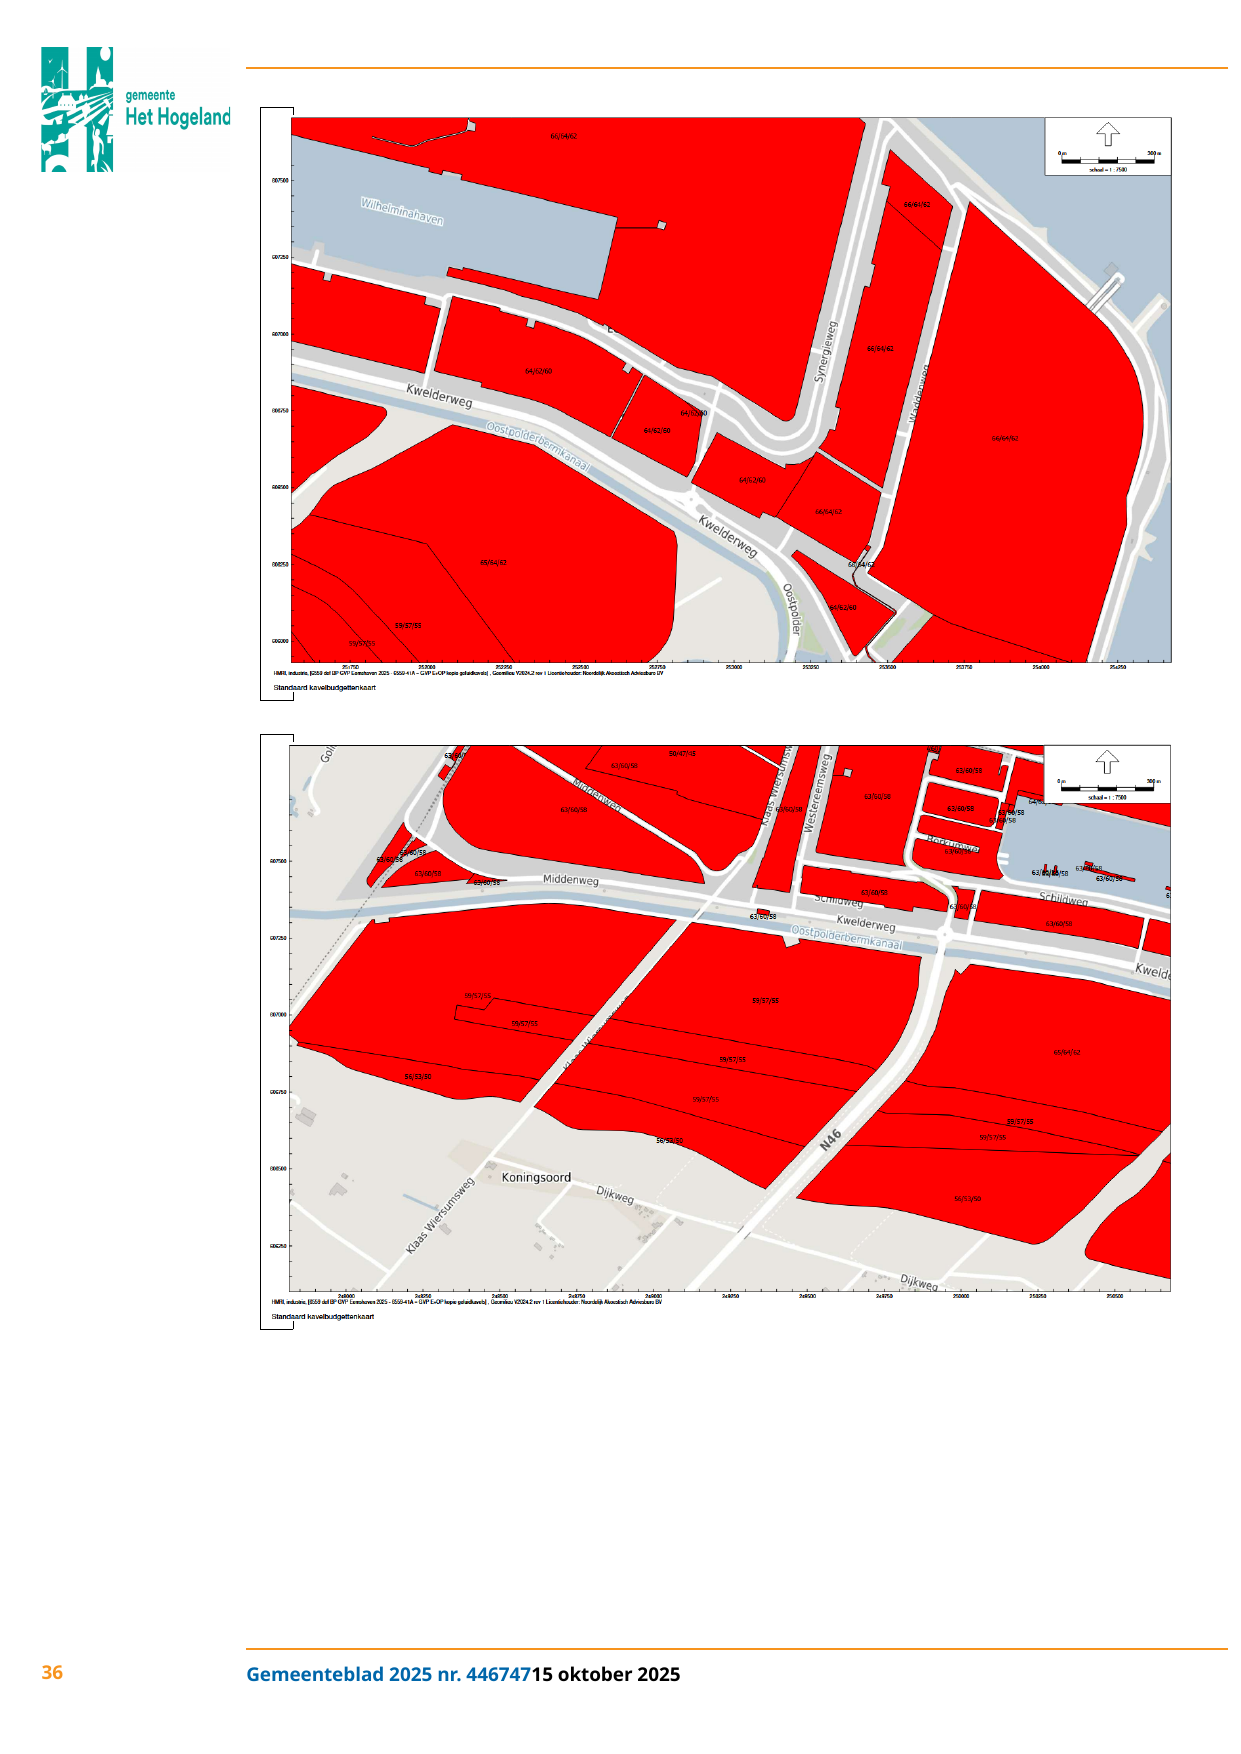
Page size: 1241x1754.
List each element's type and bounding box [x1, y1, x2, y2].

picture [41, 47, 231, 172]
picture [268, 115, 1173, 692]
picture [268, 742, 1173, 1321]
